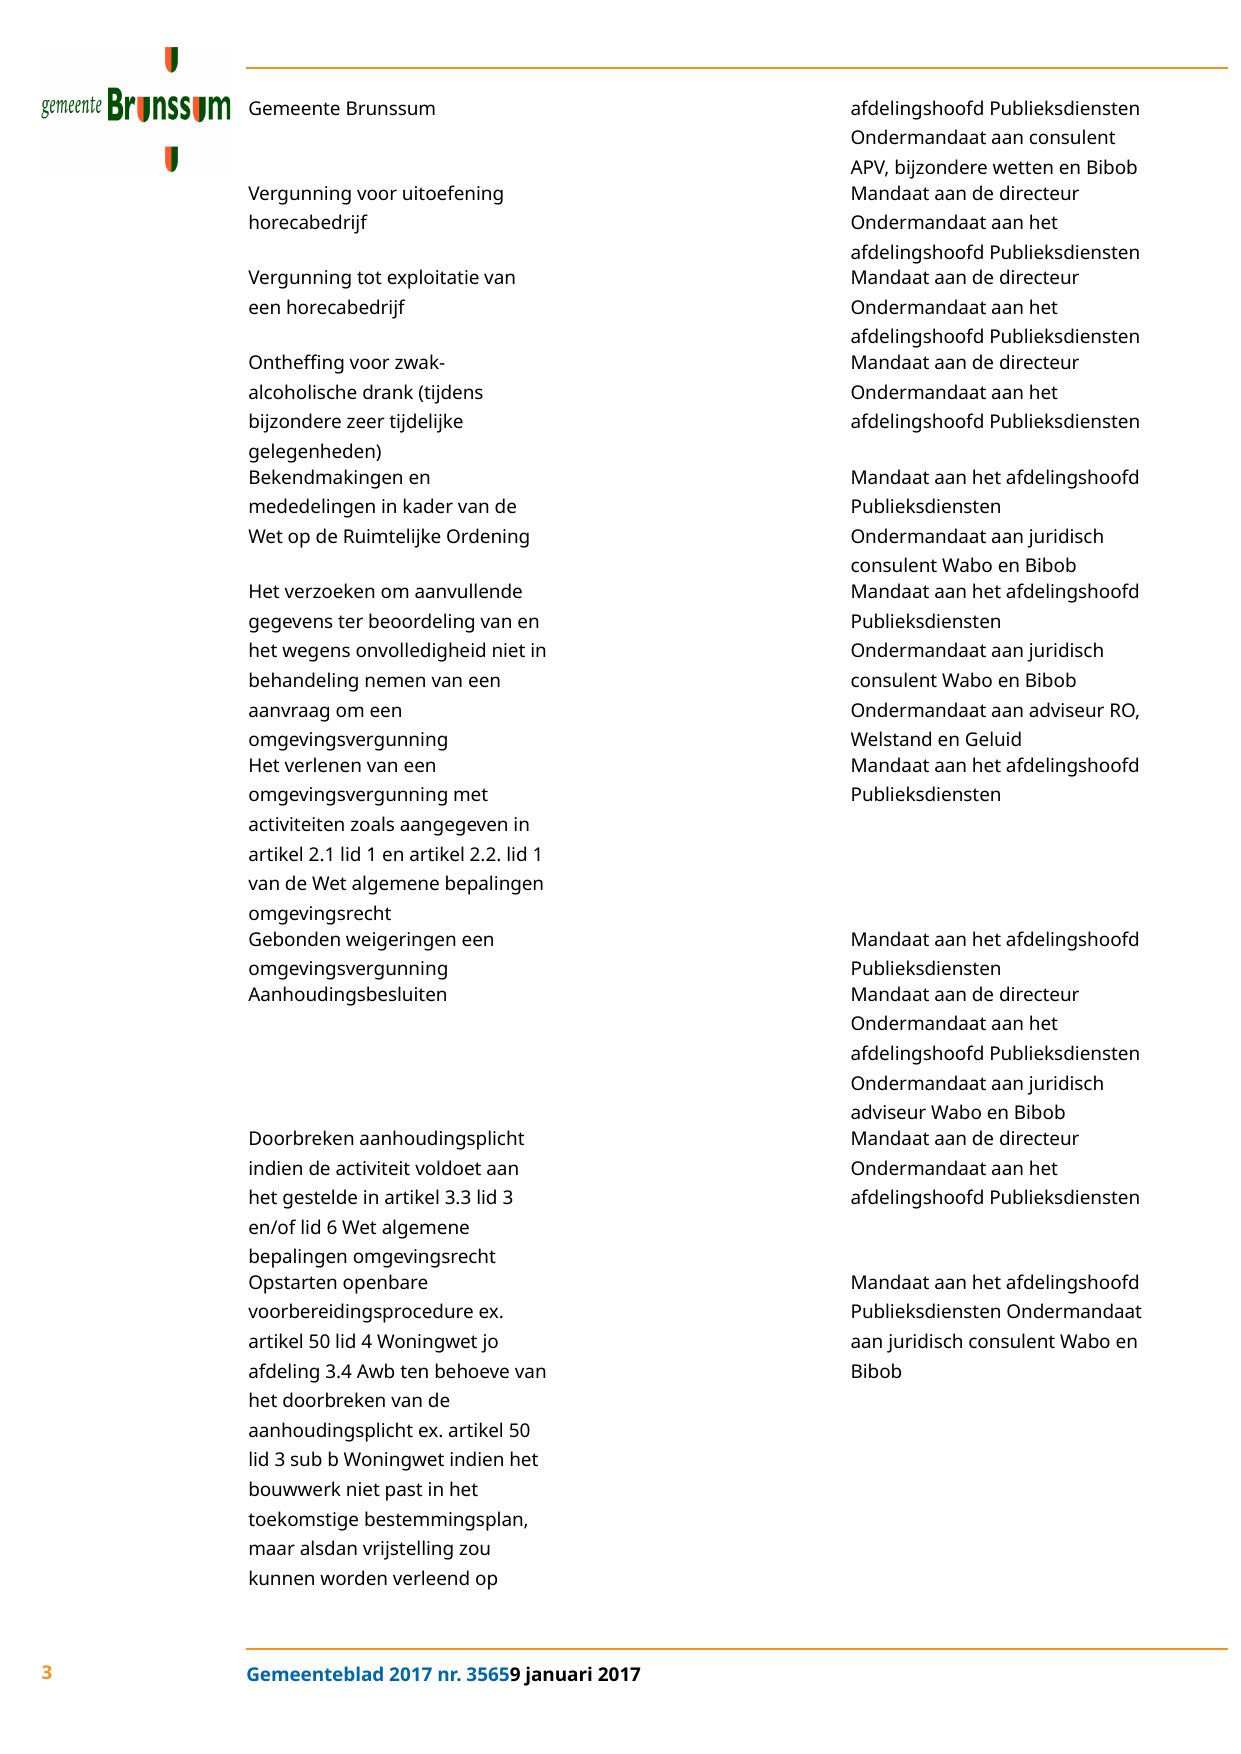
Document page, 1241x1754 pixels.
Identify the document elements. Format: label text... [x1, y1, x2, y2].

table_cell Aanhoudingsbesluiten [248, 981, 549, 1125]
table_cell Mandaat aan de directeur Ondermandaat aan het afdelingshoofd Publieksdiensten [850, 1125, 1152, 1269]
table_cell Gebonden weigeringen een omgevingsvergunning [248, 926, 549, 981]
table_cell [549, 1125, 850, 1269]
table_cell [549, 752, 850, 926]
table_cell [549, 265, 850, 349]
table_cell afdelingshoofd Publieksdiensten Ondermandaat aan consulent APV, bijzondere wetten en Bibob [850, 95, 1152, 180]
table_cell Mandaat aan de directeur Ondermandaat aan het afdelingshoofd Publieksdiensten [850, 180, 1152, 264]
table_cell [549, 981, 850, 1125]
table_cell [549, 350, 850, 464]
table_cell [549, 95, 850, 180]
table_cell Vergunning tot exploitatie van een horecabedrijf [248, 265, 549, 349]
table_cell [549, 1269, 850, 1591]
table_cell [549, 464, 850, 578]
table_cell Opstarten openbare voorbereidingsprocedure ex. artikel 50 lid 4 Woningwet jo afdeling 3.4 Awb ten behoeve van het doorbreken van de aanhoudingsplicht ex. artikel 50 lid 3 sub b Woningwet indien het bouwwerk niet past in het toekomstige bestemmingsplan, maar alsdan vrijstelling zou kunnen worden verleend op [248, 1269, 549, 1591]
table_cell Ontheffing voor zwak-alcoholische drank (tijdens bijzondere zeer tijdelijke gelegenheden) [248, 350, 549, 464]
table_cell Mandaat aan de directeur Ondermandaat aan het afdelingshoofd Publieksdiensten Ondermandaat aan juridisch adviseur Wabo en Bibob [850, 981, 1152, 1125]
table_cell Vergunning voor uitoefening horecabedrijf [248, 180, 549, 264]
table_cell [549, 926, 850, 981]
table_cell Mandaat aan het afdelingshoofd Publieksdiensten [850, 752, 1152, 926]
table_cell Mandaat aan het afdelingshoofd Publieksdiensten Ondermandaat aan juridisch consulent Wabo en Bibob [850, 464, 1152, 578]
table_cell Mandaat aan de directeur Ondermandaat aan het afdelingshoofd Publieksdiensten [850, 350, 1152, 464]
table_cell Bekendmakingen en mededelingen in kader van de Wet op de Ruimtelijke Ordening [248, 464, 549, 578]
table_cell Gemeente Brunssum [248, 95, 549, 180]
table_cell Doorbreken aanhoudingsplicht indien de activiteit voldoet aan het gestelde in artikel 3.3 lid 3 en/of lid 6 Wet algemene bepalingen omgevingsrecht [248, 1125, 549, 1269]
table_cell Mandaat aan de directeur Ondermandaat aan het afdelingshoofd Publieksdiensten [850, 265, 1152, 349]
table_cell Mandaat aan het afdelingshoofd Publieksdiensten Ondermandaat aan juridisch consulent Wabo en Bibob [850, 1269, 1152, 1591]
picture [41, 47, 231, 172]
table_cell Het verlenen van een omgevingsvergunning met activiteiten zoals aangegeven in artikel 2.1 lid 1 en artikel 2.2. lid 1 van de Wet algemene bepalingen omgevingsrecht [248, 752, 549, 926]
table_cell Het verzoeken om aanvullende gegevens ter beoordeling van en het wegens onvolledigheid niet in behandeling nemen van een aanvraag om een omgevingsvergunning [248, 579, 549, 752]
table_cell Mandaat aan het afdelingshoofd Publieksdiensten Ondermandaat aan juridisch consulent Wabo en Bibob Ondermandaat aan adviseur RO, Welstand en Geluid [850, 579, 1152, 752]
table_cell [549, 579, 850, 752]
table_cell Mandaat aan het afdelingshoofd Publieksdiensten [850, 926, 1152, 981]
table_cell [549, 180, 850, 264]
